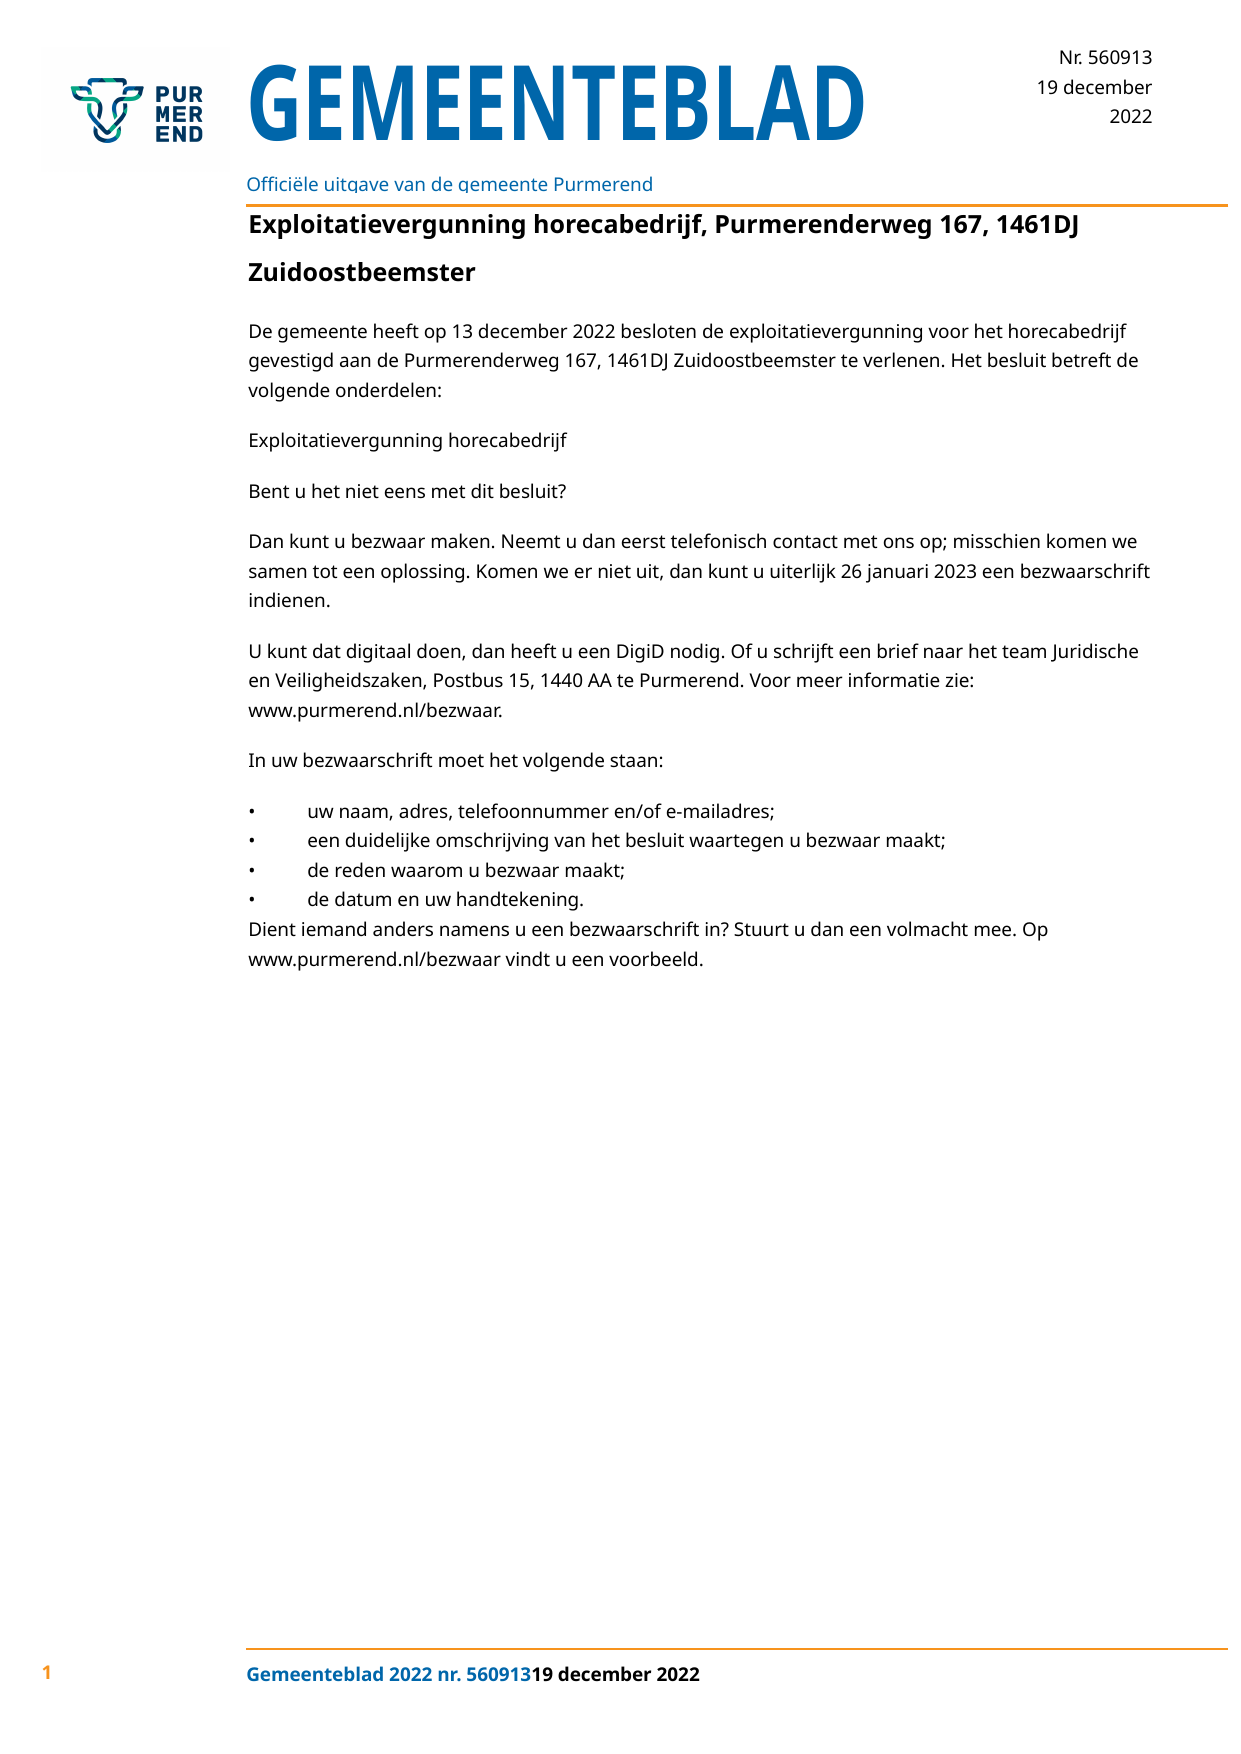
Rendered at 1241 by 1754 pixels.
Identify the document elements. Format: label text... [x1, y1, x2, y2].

text Dan kunt u bezwaar maken. Neemt u dan eerst telefonisch contact met ons op; misschien komen we samen tot een oplossing. Komen we er niet uit, dan kunt u uiterlijk 26 januari 2023 een bezwaarschrift indienen. [248, 528, 1152, 613]
list de reden waarom u bezwaar maakt; [248, 857, 1152, 883]
text In uw bezwaarschrift moet het volgende staan: [248, 747, 1152, 773]
list uw naam, adres, telefoonnummer en/of e-mailadres; [248, 798, 1152, 824]
list een duidelijke omschrijving van het besluit waartegen u bezwaar maakt; [248, 827, 1152, 853]
text Bent u het niet eens met dit besluit? [248, 478, 1152, 504]
text Exploitatievergunning horecabedrijf [248, 427, 1152, 453]
list de datum en uw handtekening. [248, 887, 1152, 912]
picture [41, 47, 231, 172]
text De gemeente heeft op 13 december 2022 besloten de exploitatievergunning voor het horecabedrijf gevestigd aan de Purmerenderweg 167, 1461DJ Zuidoostbeemster te verlenen. Het besluit betreft de volgende onderdelen: [248, 318, 1152, 403]
text Exploitatievergunning horecabedrijf, Purmerenderweg 167, 1461DJ Zuidoostbeemster [248, 207, 1152, 288]
text Dient iemand anders namens u een bezwaarschrift in? Stuurt u dan een volmacht mee. Op www.purmerend.nl/bezwaar vindt u een voorbeeld. [248, 916, 1152, 972]
text U kunt dat digitaal doen, dan heeft u een DigiD nodig. Of u schrijft een brief naar het team Juridische en Veiligheidszaken, Postbus 15, 1440 AA te Purmerend. Voor meer informatie zie: www.purmerend.nl/bezwaar. [248, 638, 1152, 723]
